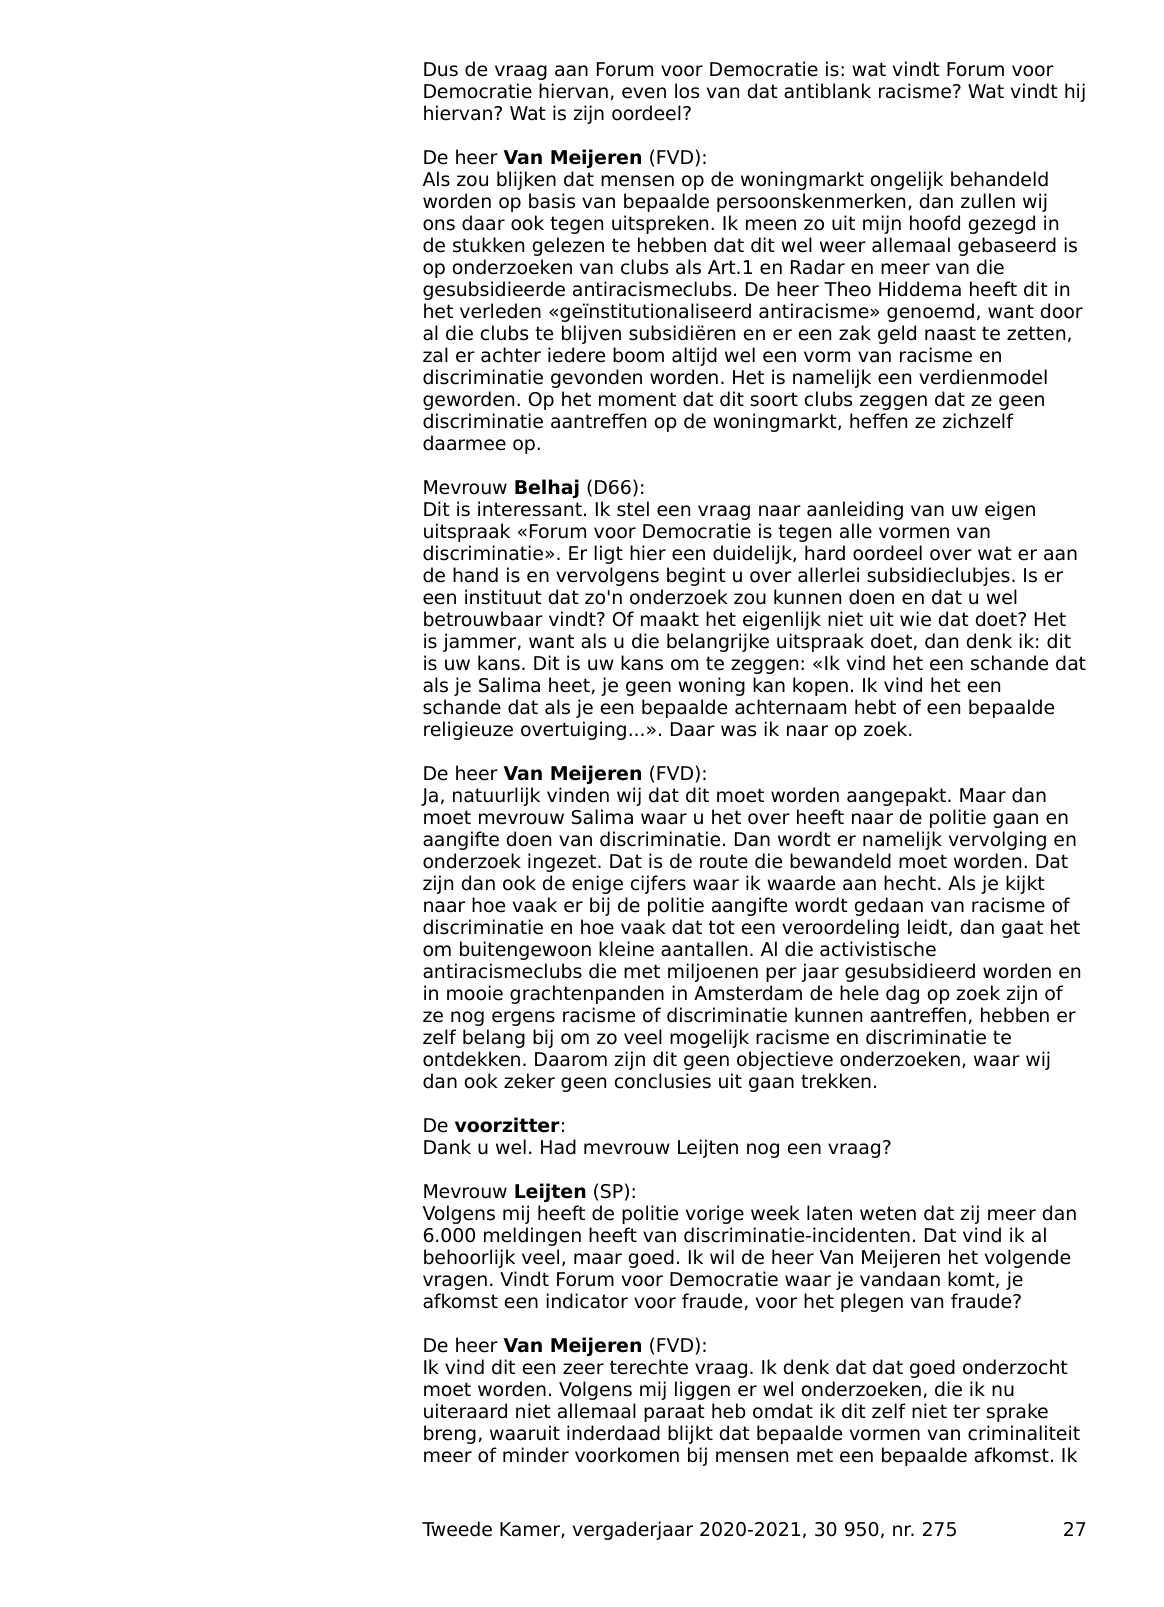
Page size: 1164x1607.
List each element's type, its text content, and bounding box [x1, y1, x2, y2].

text Mevrouw Leijten (SP): [422, 1181, 1087, 1203]
text Mevrouw Belhaj (D66): [422, 477, 1087, 499]
text Volgens mij heeft de politie vorige week laten weten dat zij meer dan 6.000 meldingen heeft van discriminatie-incidenten. Dat vind ik al behoorlijk veel, maar goed. Ik wil de heer Van Meijeren het volgende vragen. Vindt Forum voor Democratie waar je vandaan komt, je afkomst een indicator voor fraude, voor het plegen van fraude? [422, 1203, 1087, 1313]
text De voorzitter: [422, 1115, 1087, 1137]
text De heer Van Meijeren (FVD): [422, 147, 1087, 169]
text Dus de vraag aan Forum voor Democratie is: wat vindt Forum voor Democratie hiervan, even los van dat antiblank racisme? Wat vindt hij hiervan? Wat is zijn oordeel? [422, 59, 1087, 125]
text De heer Van Meijeren (FVD): [422, 763, 1087, 785]
text Ik vind dit een zeer terechte vraag. Ik denk dat dat goed onderzocht moet worden. Volgens mij liggen er wel onderzoeken, die ik nu uiteraard niet allemaal paraat heb omdat ik dit zelf niet ter sprake breng, waaruit inderdaad blijkt dat bepaalde vormen van criminaliteit meer of minder voorkomen bij mensen met een bepaalde afkomst. Ik [422, 1357, 1087, 1467]
text Dit is interessant. Ik stel een vraag naar aanleiding van uw eigen uitspraak «Forum voor Democratie is tegen alle vormen van discriminatie». Er ligt hier een duidelijk, hard oordeel over wat er aan de hand is en vervolgens begint u over allerlei subsidieclubjes. Is er een instituut dat zo'n onderzoek zou kunnen doen en dat u wel betrouwbaar vindt? Of maakt het eigenlijk niet uit wie dat doet? Het is jammer, want als u die belangrijke uitspraak doet, dan denk ik: dit is uw kans. Dit is uw kans om te zeggen: «Ik vind het een schande dat als je Salima heet, je geen woning kan kopen. Ik vind het een schande dat als je een bepaalde achternaam hebt of een bepaalde religieuze overtuiging...». Daar was ik naar op zoek. [422, 499, 1087, 741]
text Ja, natuurlijk vinden wij dat dit moet worden aangepakt. Maar dan moet mevrouw Salima waar u het over heeft naar de politie gaan en aangifte doen van discriminatie. Dan wordt er namelijk vervolging en onderzoek ingezet. Dat is de route die bewandeld moet worden. Dat zijn dan ook de enige cijfers waar ik waarde aan hecht. Als je kijkt naar hoe vaak er bij de politie aangifte wordt gedaan van racisme of discriminatie en hoe vaak dat tot een veroordeling leidt, dan gaat het om buitengewoon kleine aantallen. Al die activistische antiracismeclubs die met miljoenen per jaar gesubsidieerd worden en in mooie grachtenpanden in Amsterdam de hele dag op zoek zijn of ze nog ergens racisme of discriminatie kunnen aantreffen, hebben er zelf belang bij om zo veel mogelijk racisme en discriminatie te ontdekken. Daarom zijn dit geen objectieve onderzoeken, waar wij dan ook zeker geen conclusies uit gaan trekken. [422, 785, 1087, 1093]
text Dank u wel. Had mevrouw Leijten nog een vraag? [422, 1137, 1087, 1159]
text Als zou blijken dat mensen op de woningmarkt ongelijk behandeld worden op basis van bepaalde persoonskenmerken, dan zullen wij ons daar ook tegen uitspreken. Ik meen zo uit mijn hoofd gezegd in de stukken gelezen te hebben dat dit wel weer allemaal gebaseerd is op onderzoeken van clubs als Art.1 en Radar en meer van die gesubsidieerde antiracismeclubs. De heer Theo Hiddema heeft dit in het verleden «geïnstitutionaliseerd antiracisme» genoemd, want door al die clubs te blijven subsidiëren en er een zak geld naast te zetten, zal er achter iedere boom altijd wel een vorm van racisme en discriminatie gevonden worden. Het is namelijk een verdienmodel geworden. Op het moment dat dit soort clubs zeggen dat ze geen discriminatie aantreffen op de woningmarkt, heffen ze zichzelf daarmee op. [422, 169, 1087, 455]
text De heer Van Meijeren (FVD): [422, 1335, 1087, 1357]
